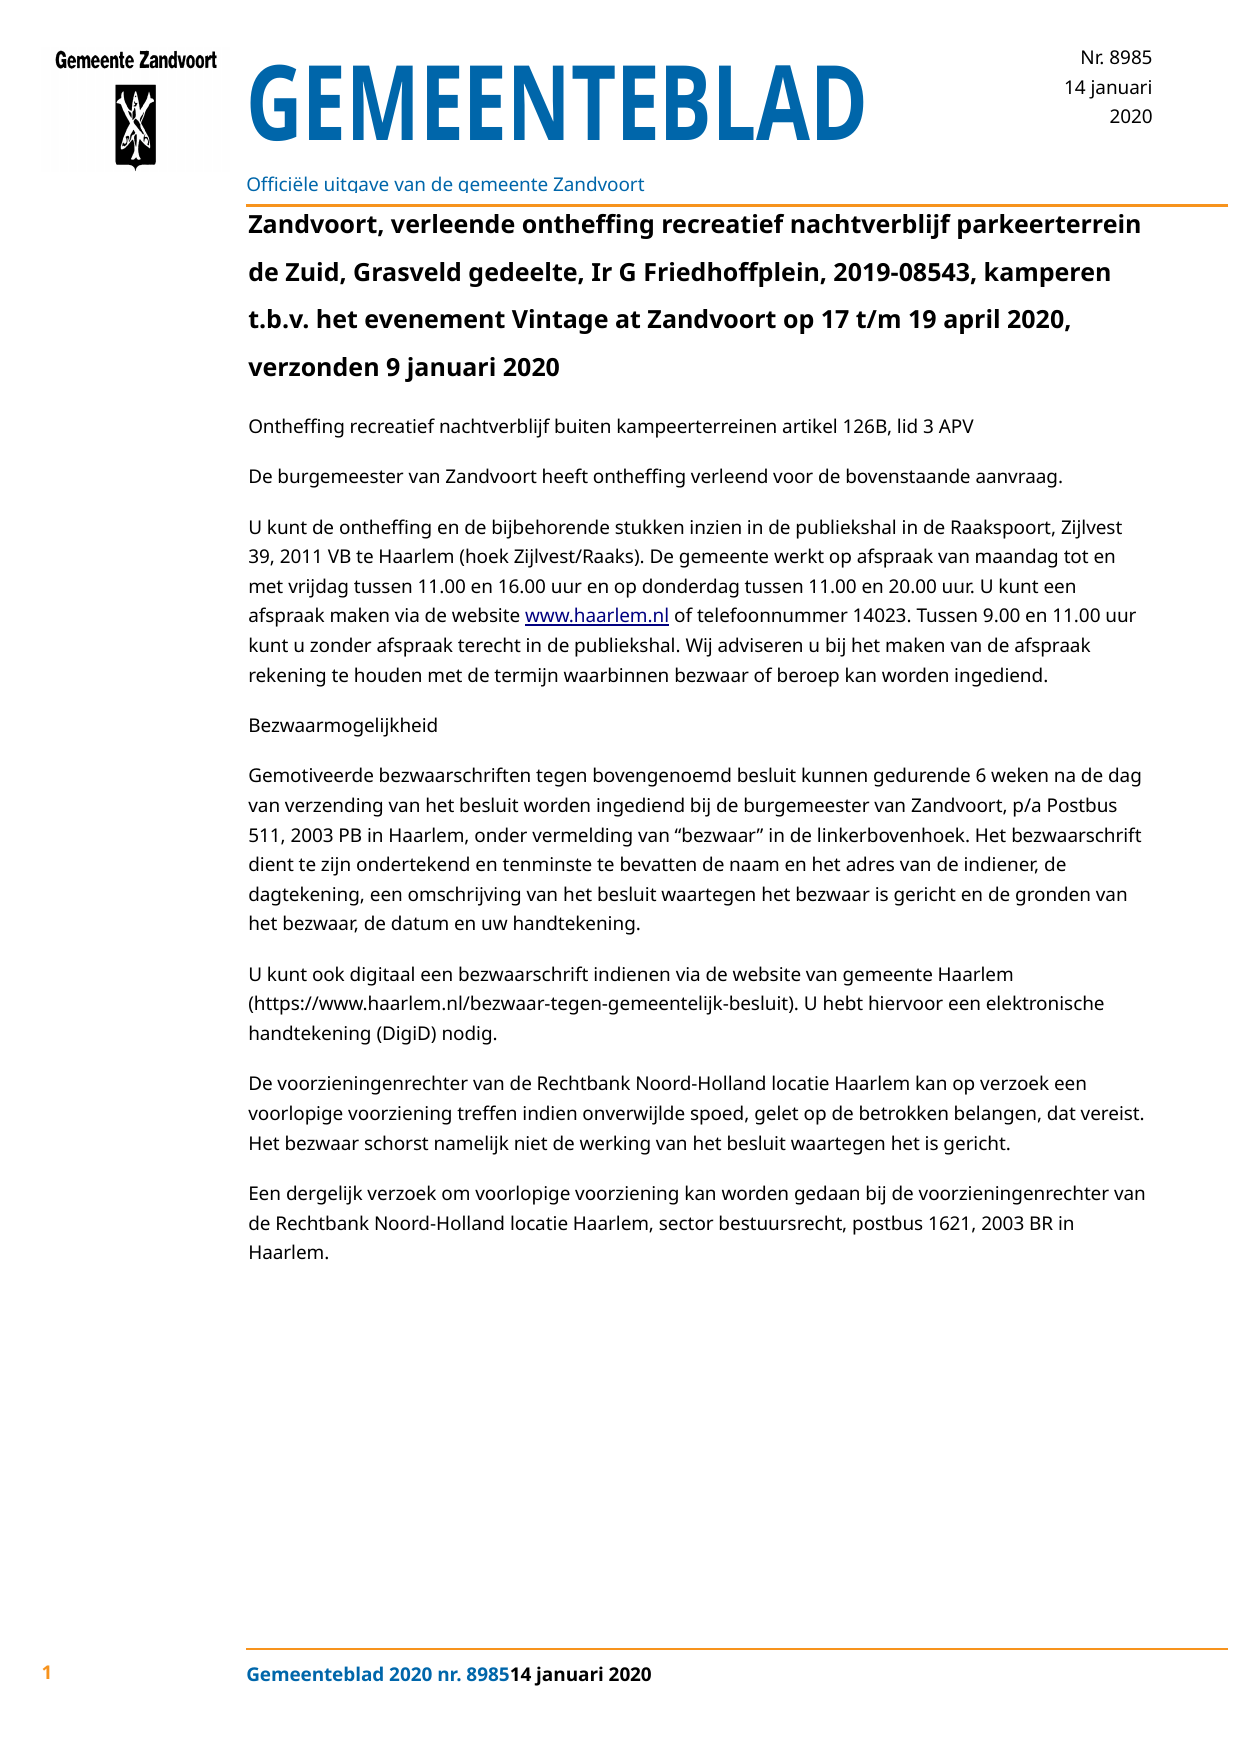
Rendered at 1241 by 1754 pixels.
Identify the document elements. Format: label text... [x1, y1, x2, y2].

text Ontheffing recreatief nachtverblijf buiten kampeerterreinen artikel 126B, lid 3 APV [248, 413, 1152, 439]
text Gemotiveerde bezwaarschriften tegen bovengenoemd besluit kunnen gedurende 6 weken na de dag van verzending van het besluit worden ingediend bij de burgemeester van Zandvoort, p/a Postbus 511, 2003 PB in Haarlem, onder vermelding van “bezwaar” in de linkerbovenhoek. Het bezwaarschrift dient te zijn ondertekend en tenminste te bevatten de naam en het adres van de indiener, de dagtekening, een omschrijving van het besluit waartegen het bezwaar is gericht en de gronden van het bezwaar, de datum en uw handtekening. [248, 763, 1152, 936]
picture [41, 47, 231, 172]
text De voorzieningenrechter van de Rechtbank Noord-Holland locatie Haarlem kan op verzoek een voorlopige voorziening treffen indien onverwijlde spoed, gelet op de betrokken belangen, dat vereist. Het bezwaar schorst namelijk niet de werking van het besluit waartegen het is gericht. [248, 1071, 1152, 1156]
text Zandvoort, verleende ontheffing recreatief nachtverblijf parkeerterrein de Zuid, Grasveld gedeelte, Ir G Friedhoffplein, 2019-08543, kamperen t.b.v. het evenement Vintage at Zandvoort op 17 t/m 19 april 2020, verzonden 9 januari 2020 [248, 207, 1152, 384]
text Een dergelijk verzoek om voorlopige voorziening kan worden gedaan bij de voorzieningenrechter van de Rechtbank Noord-Holland locatie Haarlem, sector bestuursrecht, postbus 1621, 2003 BR in Haarlem. [248, 1180, 1152, 1265]
text De burgemeester van Zandvoort heeft ontheffing verleend voor de bovenstaande aanvraag. [248, 463, 1152, 489]
text U kunt de ontheffing en de bijbehorende stukken inzien in de publiekshal in de Raakspoort, Zijlvest 39, 2011 VB te Haarlem (hoek Zijlvest/Raaks). De gemeente werkt op afspraak van maandag tot en met vrijdag tussen 11.00 en 16.00 uur en op donderdag tussen 11.00 en 20.00 uur. U kunt een afspraak maken via de website www.haarlem.nl of telefoonnummer 14023. Tussen 9.00 en 11.00 uur kunt u zonder afspraak terecht in de publiekshal. Wij adviseren u bij het maken van de afspraak rekening te houden met de termijn waarbinnen bezwaar of beroep kan worden ingediend. [248, 514, 1152, 688]
text Bezwaarmogelijkheid [248, 712, 1152, 738]
text U kunt ook digitaal een bezwaarschrift indienen via de website van gemeente Haarlem (https://www.haarlem.nl/bezwaar-tegen-gemeentelijk-besluit). U hebt hiervoor een elektronische handtekening (DigiD) nodig. [248, 961, 1152, 1046]
